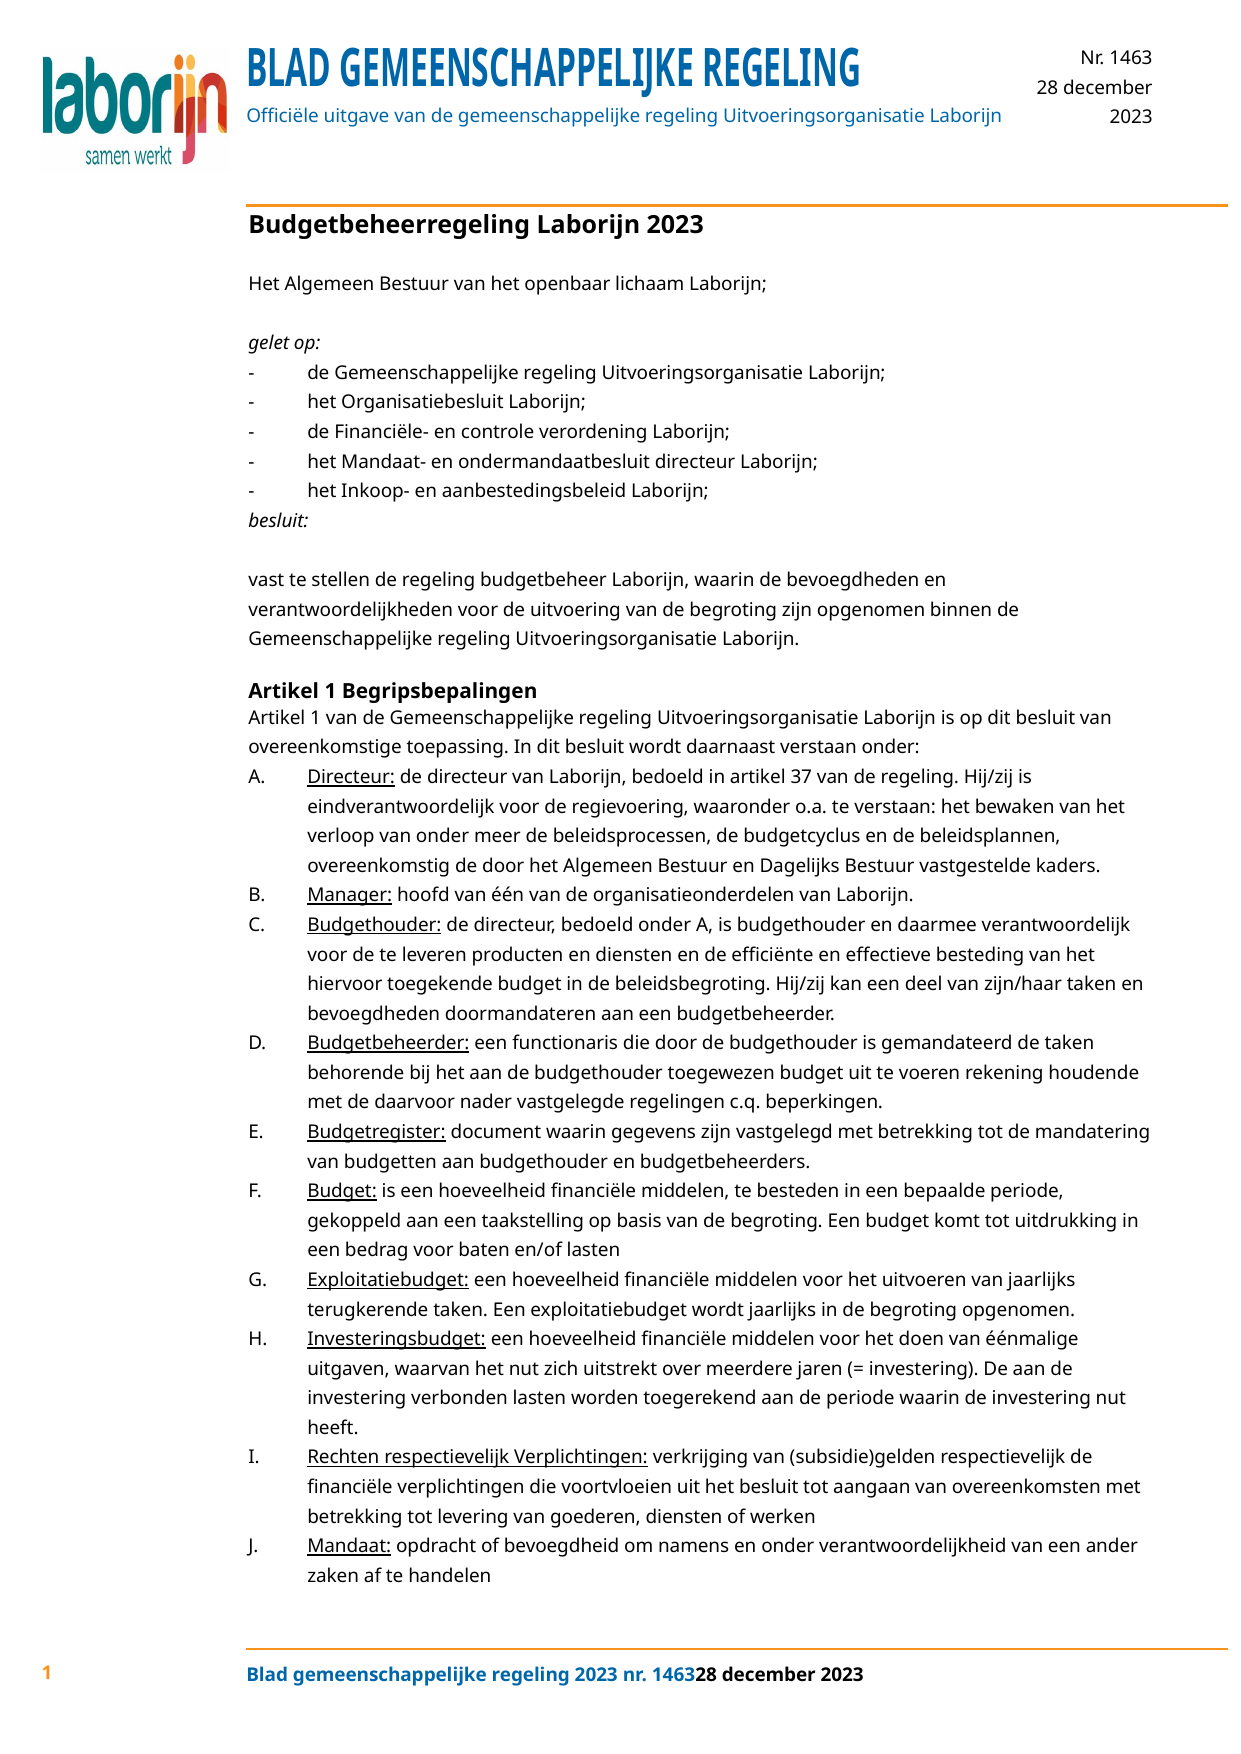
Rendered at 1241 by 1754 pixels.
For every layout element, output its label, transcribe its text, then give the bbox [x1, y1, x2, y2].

list de Gemeenschappelijke regeling Uitvoeringsorganisatie Laborijn; [248, 359, 1152, 385]
list Budgethouder: de directeur, bedoeld onder A, is budgethouder en daarmee verantwoordelijk voor de te leveren producten en diensten en de efficiënte en effectieve besteding van het hiervoor toegekende budget in de beleidsbegroting. Hij/zij kan een deel van zijn/haar taken en bevoegdheden doormandateren aan een budgetbeheerder. [248, 911, 1152, 1026]
list Manager: hoofd van één van de organisatieonderdelen van Laborijn. [248, 882, 1152, 907]
picture [41, 47, 231, 172]
list Budgetregister: document waarin gegevens zijn vastgelegd met betrekking tot de mandatering van budgetten aan budgethouder en budgetbeheerders. [248, 1118, 1152, 1174]
list Budgetbeheerder: een functionaris die door de budgethouder is gemandateerd de taken behorende bij het aan de budgethouder toegewezen budget uit te voeren rekening houdende met de daarvoor nader vastgelegde regelingen c.q. beperkingen. [248, 1029, 1152, 1114]
text gelet op: [248, 329, 1152, 355]
list Directeur: de directeur van Laborijn, bedoeld in artikel 37 van de regeling. Hij/zij is eindverantwoordelijk voor de regievoering, waaronder o.a. te verstaan: het bewaken van het verloop van onder meer de beleidsprocessen, de budgetcyclus en de beleidsplannen, overeenkomstig de door het Algemeen Bestuur en Dagelijks Bestuur vastgestelde kaders. [248, 763, 1152, 878]
list Rechten respectievelijk Verplichtingen: verkrijging van (subsidie)gelden respectievelijk de financiële verplichtingen die voortvloeien uit het besluit tot aangaan van overeenkomsten met betrekking tot levering van goederen, diensten of werken [248, 1444, 1152, 1529]
text vast te stellen de regeling budgetbeheer Laborijn, waarin de bevoegdheden en verantwoordelijkheden voor de uitvoering van de begroting zijn opgenomen binnen de Gemeenschappelijke regeling Uitvoeringsorganisatie Laborijn. [248, 566, 1152, 651]
list het Mandaat- en ondermandaatbesluit directeur Laborijn; [248, 448, 1152, 473]
list het Inkoop- en aanbestedingsbeleid Laborijn; [248, 477, 1152, 503]
list Investeringsbudget: een hoeveelheid financiële middelen voor het doen van éénmalige uitgaven, waarvan het nut zich uitstrekt over meerdere jaren (= investering). De aan de investering verbonden lasten worden toegerekend aan de periode waarin de investering nut heeft. [248, 1325, 1152, 1440]
list het Organisatiebesluit Laborijn; [248, 389, 1152, 414]
list de Financiële- en controle verordening Laborijn; [248, 418, 1152, 444]
text Artikel 1 van de Gemeenschappelijke regeling Uitvoeringsorganisatie Laborijn is op dit besluit van overeenkomstige toepassing. In dit besluit wordt daarnaast verstaan onder: [248, 704, 1152, 759]
text Artikel 1 Begripsbepalingen [248, 676, 1152, 704]
text besluit: [248, 507, 1152, 533]
list Exploitatiebudget: een hoeveelheid financiële middelen voor het uitvoeren van jaarlijks terugkerende taken. Een exploitatiebudget wordt jaarlijks in de begroting opgenomen. [248, 1266, 1152, 1322]
list Mandaat: opdracht of bevoegdheid om namens en onder verantwoordelijkheid van een ander zaken af te handelen [248, 1532, 1152, 1588]
text Het Algemeen Bestuur van het openbaar lichaam Laborijn; [248, 270, 1152, 296]
text Budgetbeheerregeling Laborijn 2023 [248, 207, 1152, 241]
list Budget: is een hoeveelheid financiële middelen, te besteden in een bepaalde periode, gekoppeld aan een taakstelling op basis van de begroting. Een budget komt tot uitdrukking in een bedrag voor baten en/of lasten [248, 1177, 1152, 1262]
